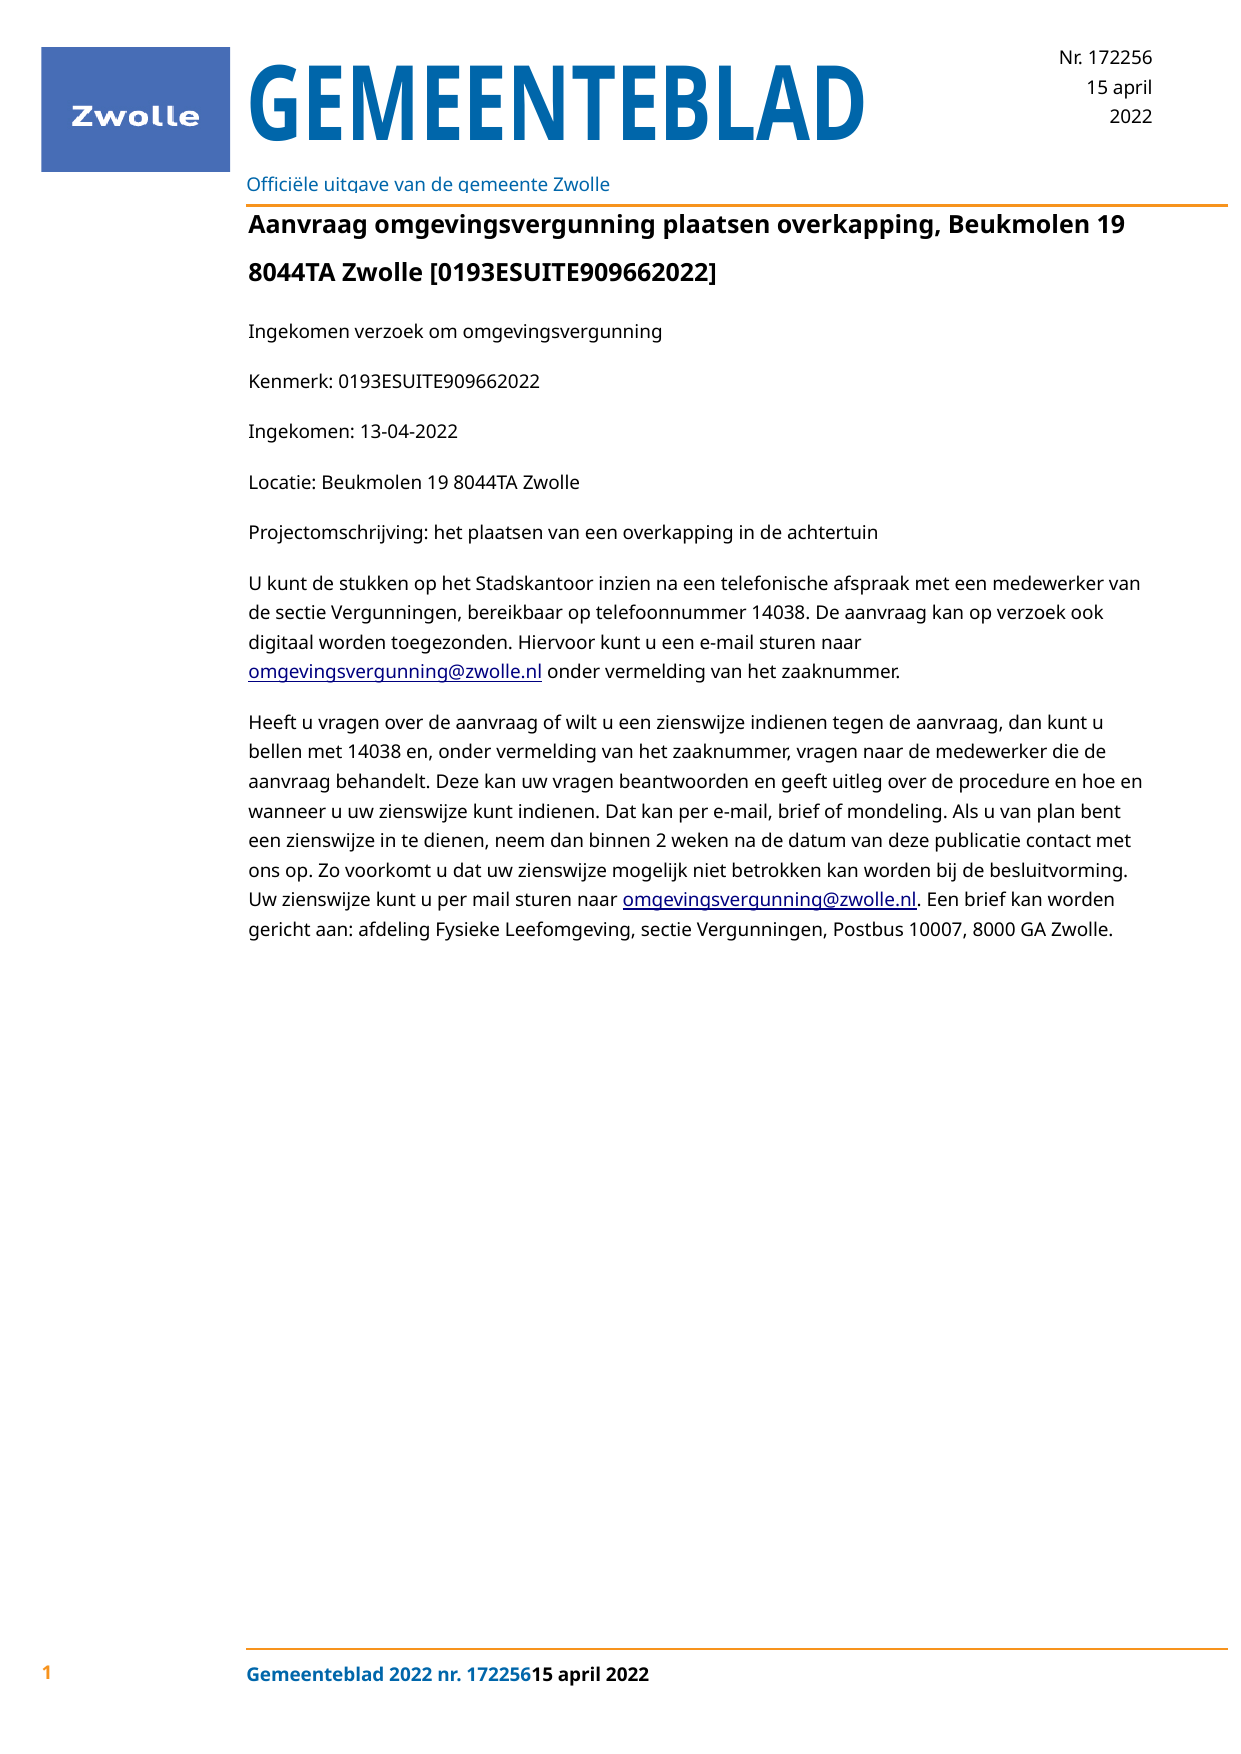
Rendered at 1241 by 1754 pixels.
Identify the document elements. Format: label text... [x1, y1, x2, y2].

text Projectomschrijving: het plaatsen van een overkapping in de achtertuin [248, 519, 1152, 545]
text Locatie: Beukmolen 19 8044TA Zwolle [248, 469, 1152, 495]
picture [41, 47, 231, 172]
text Ingekomen verzoek om omgevingsvergunning [248, 318, 1152, 344]
text Aanvraag omgevingsvergunning plaatsen overkapping, Beukmolen 19 8044TA Zwolle [0193ESUITE909662022] [248, 207, 1152, 288]
text Ingekomen: 13-04-2022 [248, 419, 1152, 444]
text U kunt de stukken op het Stadskantoor inzien na een telefonische afspraak met een medewerker van de sectie Vergunningen, bereikbaar op telefoonnummer 14038. De aanvraag kan op verzoek ook digitaal worden toegezonden. Hiervoor kunt u een e-mail sturen naar omgevingsvergunning@zwolle.nl onder vermelding van het zaaknummer. [248, 570, 1152, 684]
text Heeft u vragen over de aanvraag of wilt u een zienswijze indienen tegen de aanvraag, dan kunt u bellen met 14038 en, onder vermelding van het zaaknummer, vragen naar de medewerker die de aanvraag behandelt. Deze kan uw vragen beantwoorden en geeft uitleg over de procedure en hoe en wanneer u uw zienswijze kunt indienen. Dat kan per e-mail, brief of mondeling. Als u van plan bent een zienswijze in te dienen, neem dan binnen 2 weken na de datum van deze publicatie contact met ons op. Zo voorkomt u dat uw zienswijze mogelijk niet betrokken kan worden bij de besluitvorming. Uw zienswijze kunt u per mail sturen naar omgevingsvergunning@zwolle.nl. Een brief kan worden gericht aan: afdeling Fysieke Leefomgeving, sectie Vergunningen, Postbus 10007, 8000 GA Zwolle. [248, 709, 1152, 942]
text Kenmerk: 0193ESUITE909662022 [248, 368, 1152, 394]
